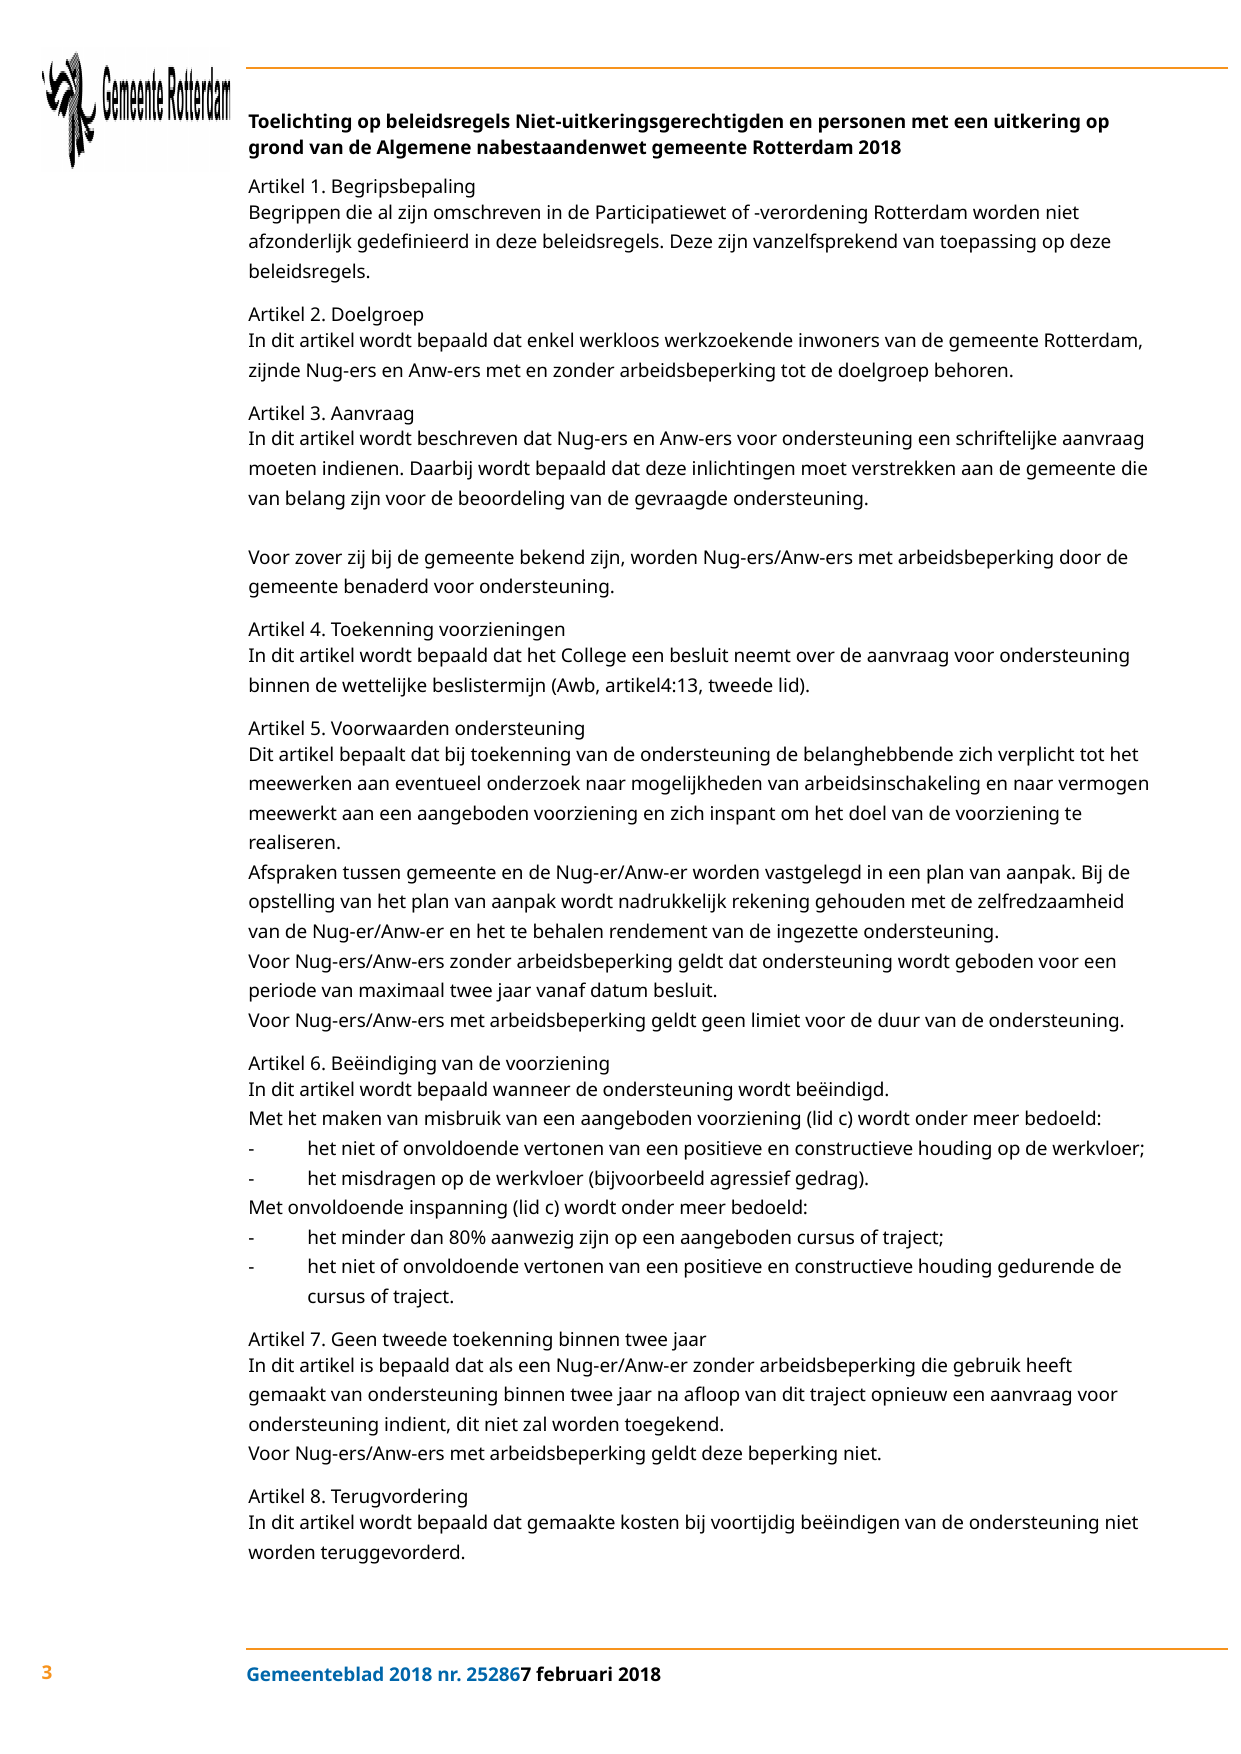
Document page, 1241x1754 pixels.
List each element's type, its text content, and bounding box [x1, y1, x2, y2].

text In dit artikel wordt bepaald wanneer de ondersteuning wordt beëindigd. [248, 1076, 1152, 1102]
text Artikel 4. Toekenning voorzieningen [248, 617, 1152, 642]
picture [41, 47, 231, 172]
text Met onvoldoende inspanning (lid c) wordt onder meer bedoeld: [248, 1194, 1152, 1220]
text Artikel 6. Beëindiging van de voorziening [248, 1050, 1152, 1076]
text Voor Nug-ers/Anw-ers met arbeidsbeperking geldt geen limiet voor de duur van de ondersteuning. [248, 1007, 1152, 1033]
text Dit artikel bepaalt dat bij toekenning van de ondersteuning de belanghebbende zich verplicht tot het meewerken aan eventueel onderzoek naar mogelijkheden van arbeidsinschakeling en naar vermogen meewerkt aan een aangeboden voorziening en zich inspant om het doel van de voorziening te realiseren. [248, 741, 1152, 855]
text Voor zover zij bij de gemeente bekend zijn, worden Nug-ers/Anw-ers met arbeidsbeperking door de gemeente benaderd voor ondersteuning. [248, 544, 1152, 599]
text Begrippen die al zijn omschreven in de Participatiewet of -verordening Rotterdam worden niet afzonderlijk gedefinieerd in deze beleidsregels. Deze zijn vanzelfsprekend van toepassing op deze beleidsregels. [248, 199, 1152, 284]
text In dit artikel wordt beschreven dat Nug-ers en Anw-ers voor ondersteuning een schriftelijke aanvraag moeten indienen. Daarbij wordt bepaald dat deze inlichtingen moet verstrekken aan de gemeente die van belang zijn voor de beoordeling van de gevraagde ondersteuning. [248, 426, 1152, 511]
text Afspraken tussen gemeente en de Nug-er/Anw-er worden vastgelegd in een plan van aanpak. Bij de opstelling van het plan van aanpak wordt nadrukkelijk rekening gehouden met de zelfredzaamheid van de Nug-er/Anw-er en het te behalen rendement van de ingezette ondersteuning. [248, 859, 1152, 944]
list het niet of onvoldoende vertonen van een positieve en constructieve houding op de werkvloer; [248, 1135, 1152, 1161]
list het minder dan 80% aanwezig zijn op een aangeboden cursus of traject; [248, 1224, 1152, 1249]
text Artikel 3. Aanvraag [248, 400, 1152, 426]
text Toelichting op beleidsregels Niet-uitkeringsgerechtigden en personen met een uitkering op grond van de Algemene nabestaandenwet gemeente Rotterdam 2018 [248, 108, 1152, 160]
text In dit artikel wordt bepaald dat gemaakte kosten bij voortijdig beëindigen van de ondersteuning niet worden teruggevorderd. [248, 1509, 1152, 1565]
text Voor Nug-ers/Anw-ers zonder arbeidsbeperking geldt dat ondersteuning wordt geboden voor een periode van maximaal twee jaar vanaf datum besluit. [248, 948, 1152, 1003]
list het niet of onvoldoende vertonen van een positieve en constructieve houding gedurende de cursus of traject. [248, 1253, 1152, 1309]
text Artikel 7. Geen tweede toekenning binnen twee jaar [248, 1326, 1152, 1352]
text In dit artikel wordt bepaald dat het College een besluit neemt over de aanvraag voor ondersteuning binnen de wettelijke beslistermijn (Awb, artikel4:13, tweede lid). [248, 642, 1152, 698]
text Met het maken van misbruik van een aangeboden voorziening (lid c) wordt onder meer bedoeld: [248, 1106, 1152, 1131]
text In dit artikel is bepaald dat als een Nug-er/Anw-er zonder arbeidsbeperking die gebruik heeft gemaakt van ondersteuning binnen twee jaar na afloop van dit traject opnieuw een aanvraag voor ondersteuning indient, dit niet zal worden toegekend. [248, 1352, 1152, 1437]
text Artikel 8. Terugvordering [248, 1484, 1152, 1509]
text Voor Nug-ers/Anw-ers met arbeidsbeperking geldt deze beperking niet. [248, 1441, 1152, 1466]
list het misdragen op de werkvloer (bijvoorbeeld agressief gedrag). [248, 1165, 1152, 1190]
text Artikel 2. Doelgroep [248, 301, 1152, 327]
text In dit artikel wordt bepaald dat enkel werkloos werkzoekende inwoners van de gemeente Rotterdam, zijnde Nug-ers en Anw-ers met en zonder arbeidsbeperking tot de doelgroep behoren. [248, 327, 1152, 382]
text Artikel 5. Voorwaarden ondersteuning [248, 715, 1152, 741]
text Artikel 1. Begripsbepaling [248, 173, 1152, 199]
